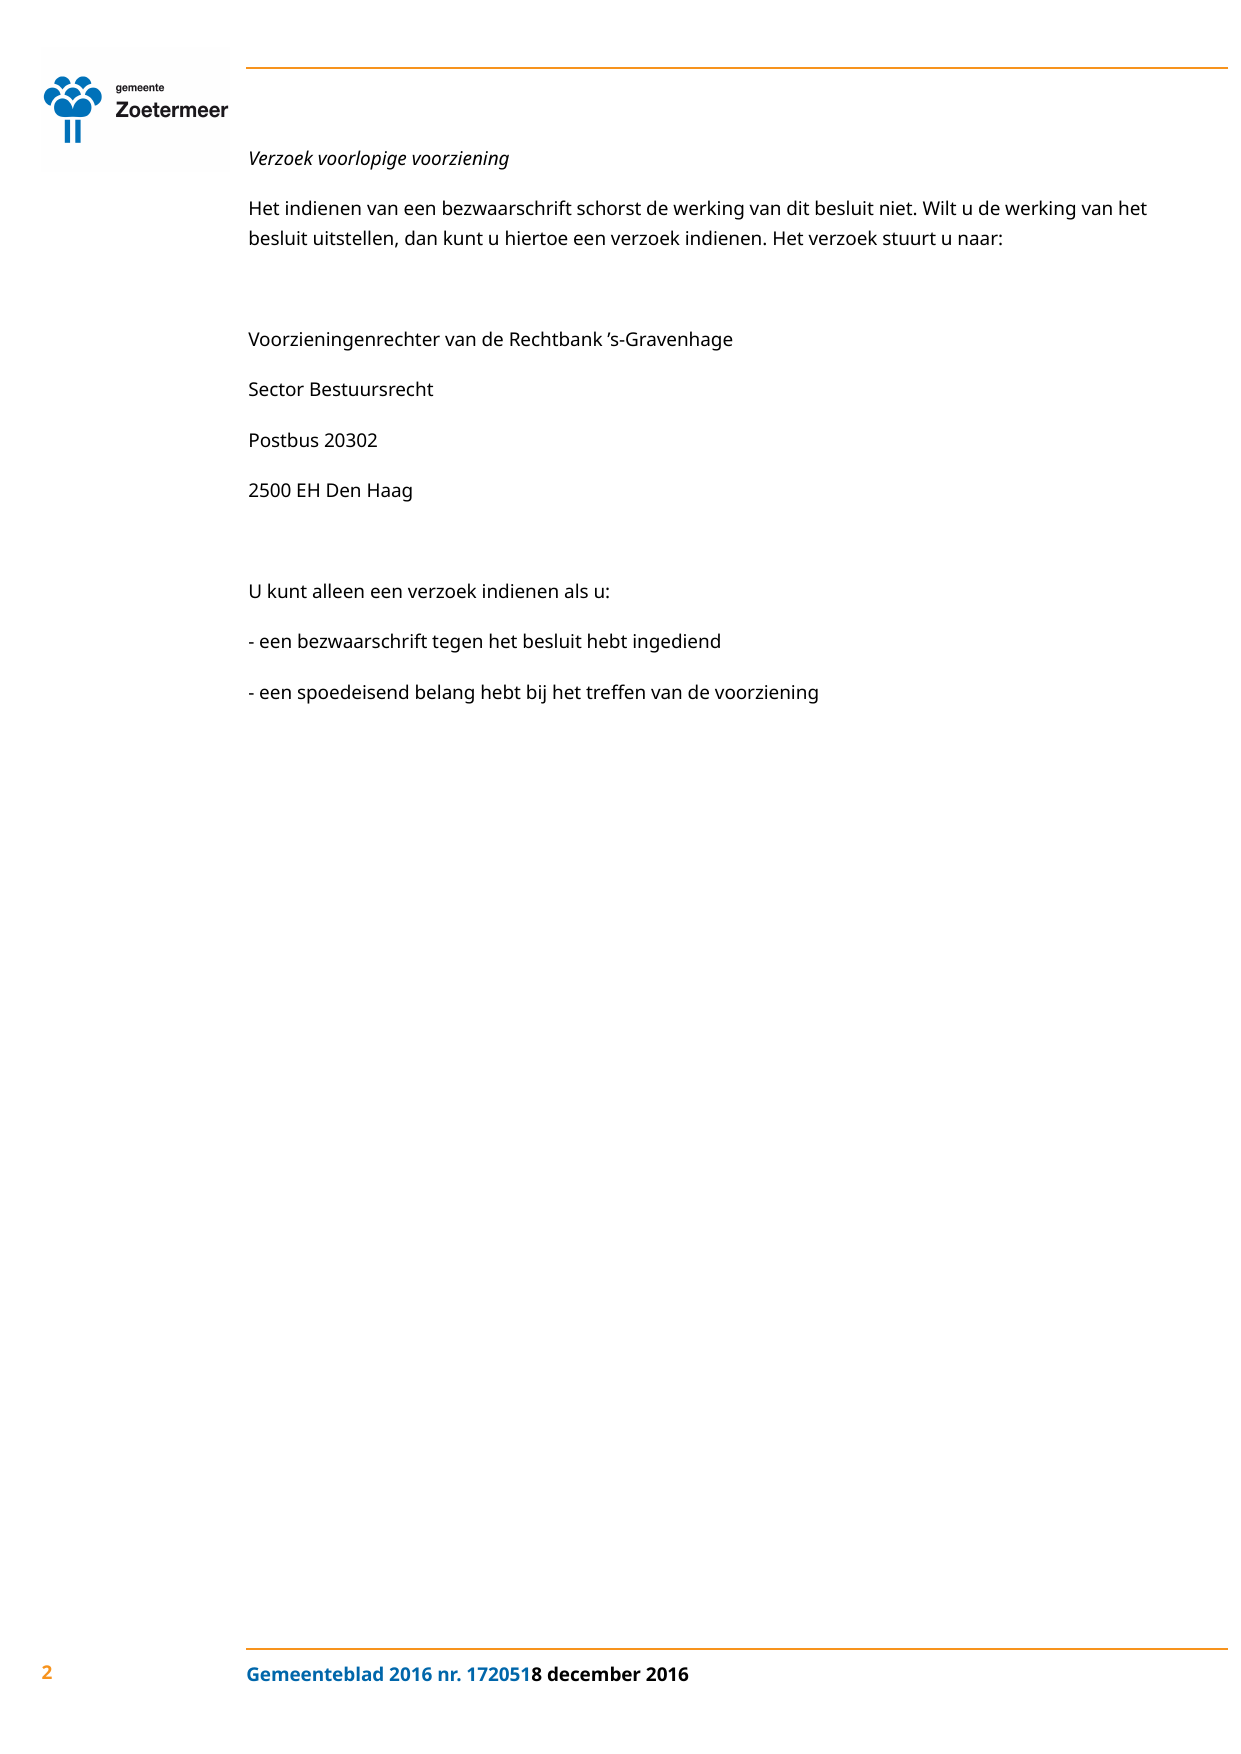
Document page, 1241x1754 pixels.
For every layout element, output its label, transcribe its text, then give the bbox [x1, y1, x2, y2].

text Verzoek voorlopige voorziening [248, 145, 1152, 171]
text Voorzieningenrechter van de Rechtbank ’s-Gravenhage [248, 326, 1152, 352]
text Sector Bestuursrecht [248, 376, 1152, 402]
text U kunt alleen een verzoek indienen als u: [248, 578, 1152, 604]
text Postbus 20302 [248, 427, 1152, 453]
text 2500 EH Den Haag [248, 477, 1152, 503]
text - een spoedeisend belang hebt bij het treffen van de voorziening [248, 679, 1152, 705]
text Het indienen van een bezwaarschrift schorst de werking van dit besluit niet. Wilt u de werking van het besluit uitstellen, dan kunt u hiertoe een verzoek indienen. Het verzoek stuurt u naar: [248, 196, 1152, 251]
text - een bezwaarschrift tegen het besluit hebt ingediend [248, 628, 1152, 654]
picture [41, 47, 231, 172]
